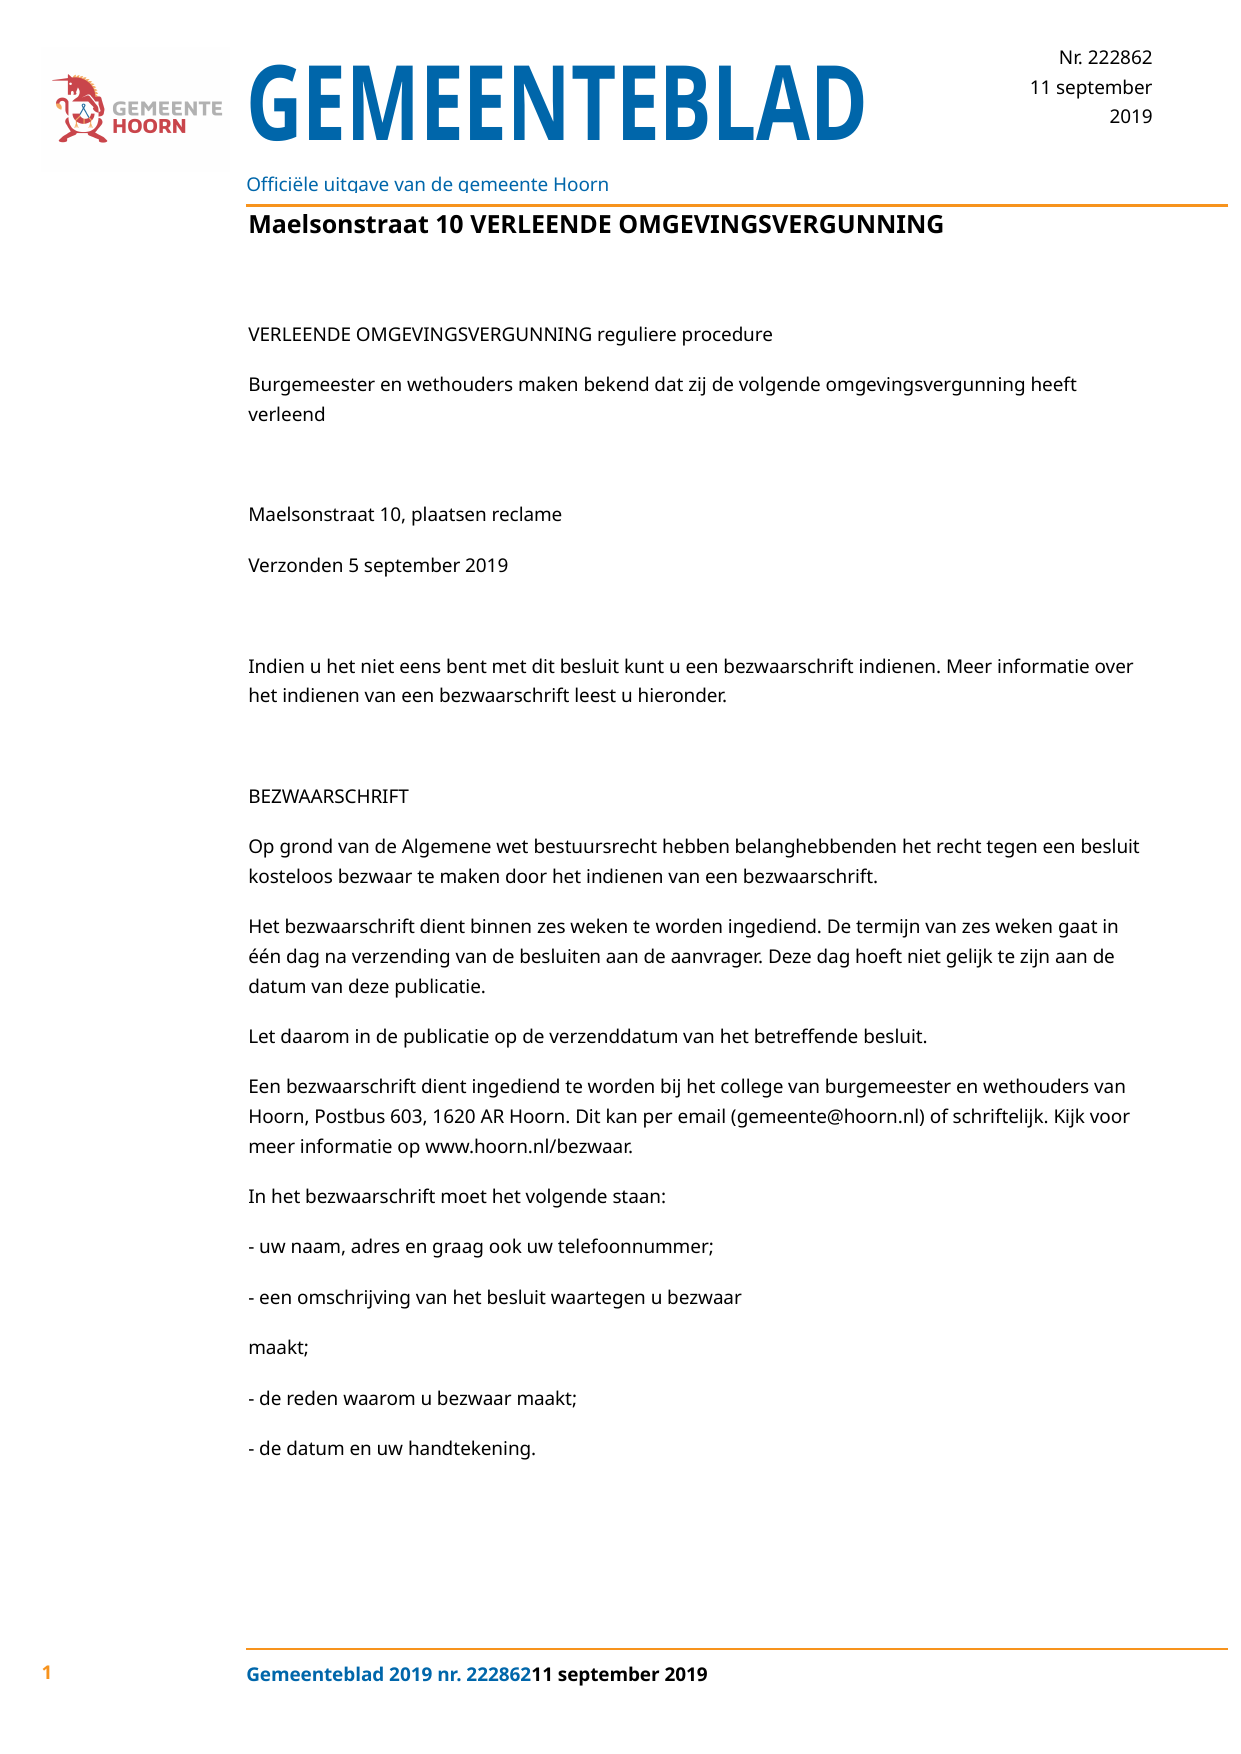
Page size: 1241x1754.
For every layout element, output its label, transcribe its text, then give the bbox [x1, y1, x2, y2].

text In het bezwaarschrift moet het volgende staan: [248, 1183, 1152, 1209]
text BEZWAARSCHRIFT [248, 783, 1152, 809]
text - de reden waarom u bezwaar maakt; [248, 1385, 1152, 1411]
text - de datum en uw handtekening. [248, 1435, 1152, 1461]
text VERLEENDE OMGEVINGSVERGUNNING reguliere procedure [248, 321, 1152, 346]
text Maelsonstraat 10 VERLEENDE OMGEVINGSVERGUNNING [248, 207, 1152, 241]
text maakt; [248, 1334, 1152, 1360]
text Indien u het niet eens bent met dit besluit kunt u een bezwaarschrift indienen. Meer informatie over het indienen van een bezwaarschrift leest u hieronder. [248, 653, 1152, 708]
text - uw naam, adres en graag ook uw telefoonnummer; [248, 1234, 1152, 1259]
text Let daarom in de publicatie op de verzenddatum van het betreffende besluit. [248, 1023, 1152, 1049]
text Het bezwaarschrift dient binnen zes weken te worden ingediend. De termijn van zes weken gaat in één dag na verzending van de besluiten aan de aanvrager. Deze dag hoeft niet gelijk te zijn aan de datum van deze publicatie. [248, 914, 1152, 998]
text Op grond van de Algemene wet bestuursrecht hebben belanghebbenden het recht tegen een besluit kosteloos bezwaar te maken door het indienen van een bezwaarschrift. [248, 834, 1152, 889]
text Verzonden 5 september 2019 [248, 552, 1152, 578]
picture [41, 47, 231, 172]
text Een bezwaarschrift dient ingediend te worden bij het college van burgemeester en wethouders van Hoorn, Postbus 603, 1620 AR Hoorn. Dit kan per email (gemeente@hoorn.nl) of schriftelijk. Kijk voor meer informatie op www.hoorn.nl/bezwaar. [248, 1074, 1152, 1158]
text Burgemeester en wethouders maken bekend dat zij de volgende omgevingsvergunning heeft verleend [248, 371, 1152, 426]
text - een omschrijving van het besluit waartegen u bezwaar [248, 1284, 1152, 1310]
text Maelsonstraat 10, plaatsen reclame [248, 502, 1152, 527]
